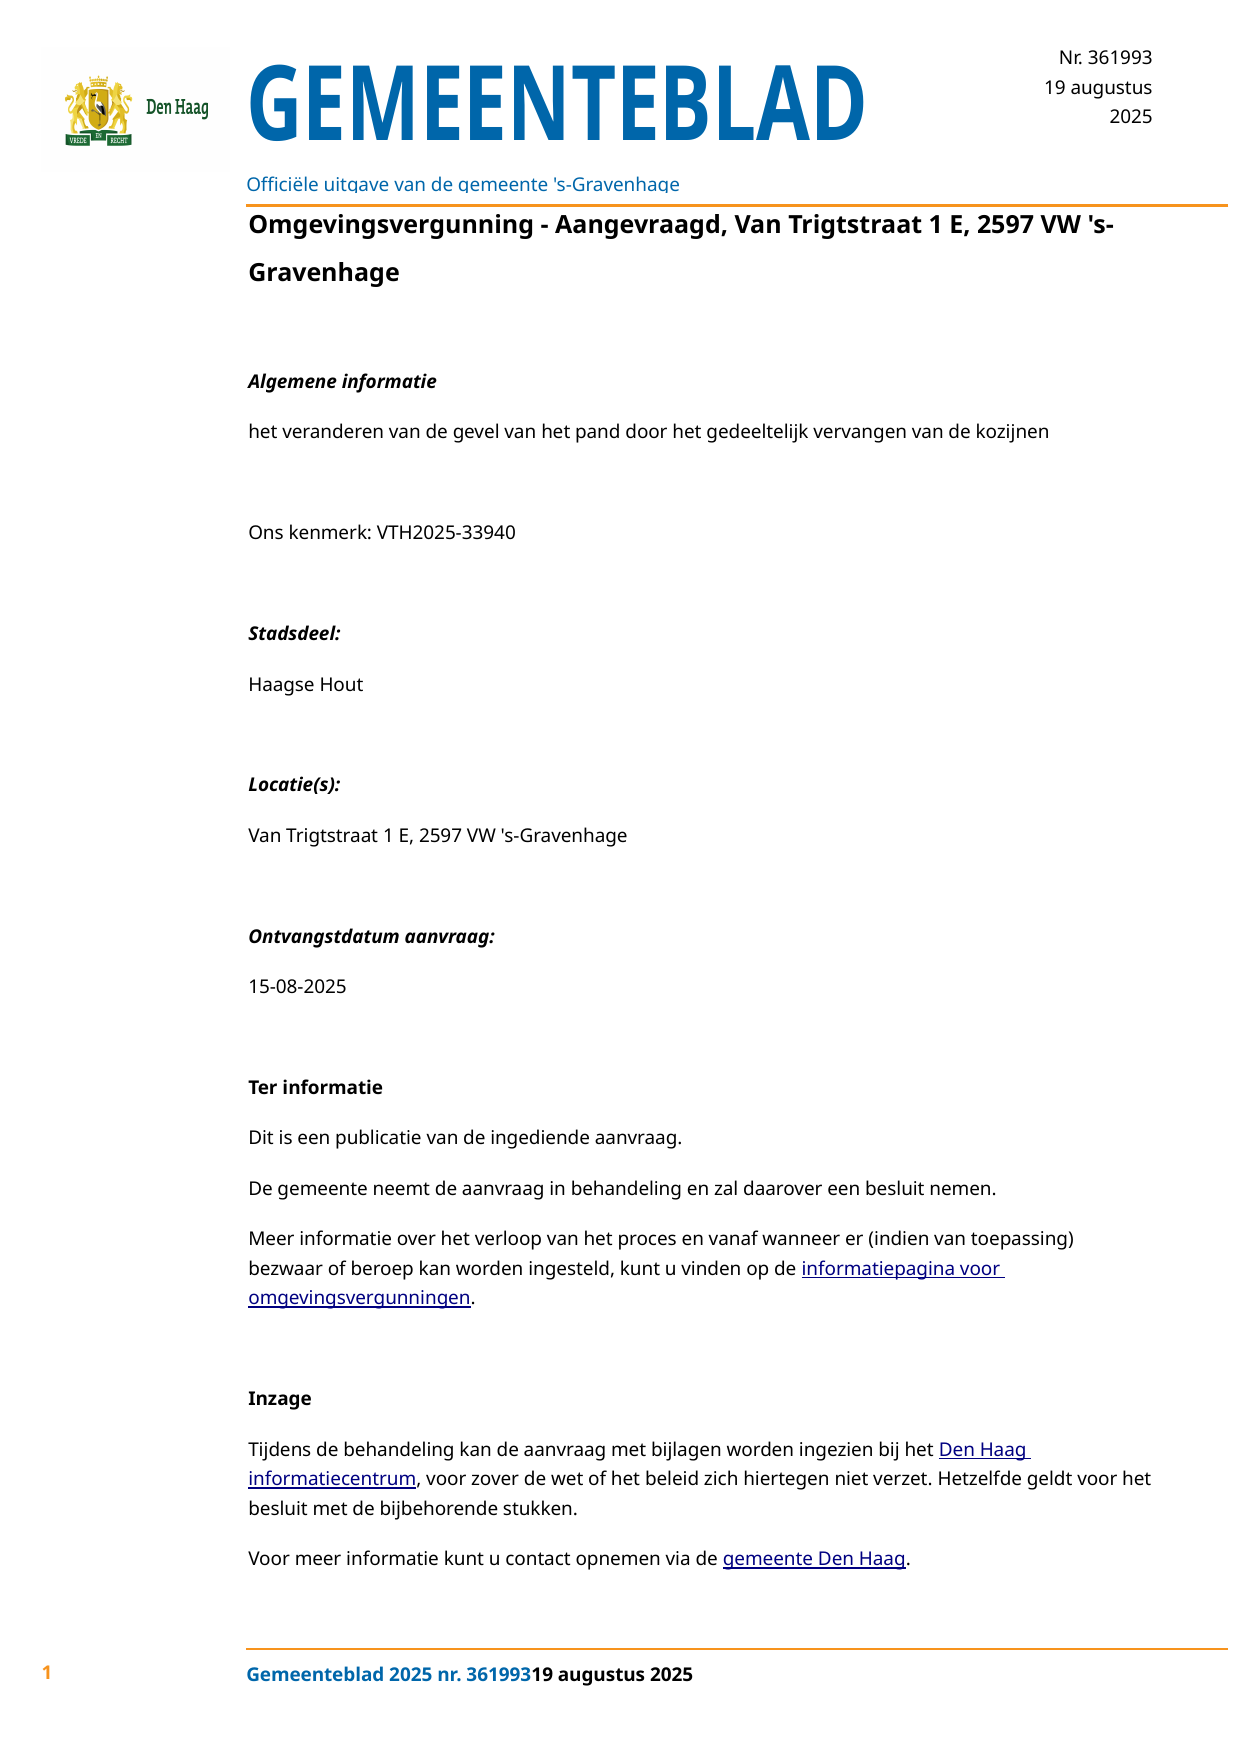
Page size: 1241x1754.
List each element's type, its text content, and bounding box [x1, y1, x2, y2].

text Algemene informatie [248, 368, 1152, 394]
text De gemeente neemt de aanvraag in behandeling en zal daarover een besluit nemen. [248, 1175, 1152, 1201]
text Ons kenmerk: VTH2025-33940 [248, 519, 1152, 545]
text het veranderen van de gevel van het pand door het gedeeltelijk vervangen van de kozijnen [248, 419, 1152, 444]
text Omgevingsvergunning - Aangevraagd, Van Trigtstraat 1 E, 2597 VW 's-Gravenhage [248, 207, 1152, 288]
text Tijdens de behandeling kan de aanvraag met bijlagen worden ingezien bij het Den Haag informatiecentrum, voor zover de wet of het beleid zich hiertegen niet verzet. Hetzelfde geldt voor het besluit met de bijbehorende stukken. [248, 1436, 1152, 1521]
text Van Trigtstraat 1 E, 2597 VW 's-Gravenhage [248, 822, 1152, 848]
text 15-08-2025 [248, 973, 1152, 999]
text Ontvangstdatum aanvraag: [248, 923, 1152, 949]
text Ter informatie [248, 1074, 1152, 1100]
text Locatie(s): [248, 772, 1152, 797]
text Voor meer informatie kunt u contact opnemen via de gemeente Den Haag. [248, 1545, 1152, 1571]
text Meer informatie over het verloop van het proces en vanaf wanneer er (indien van toepassing) bezwaar of beroep kan worden ingesteld, kunt u vinden op de informatiepagina voor omgevingsvergunningen. [248, 1225, 1152, 1310]
text Dit is een publicatie van de ingediende aanvraag. [248, 1124, 1152, 1150]
picture [41, 47, 231, 172]
text Stadsdeel: [248, 620, 1152, 646]
text Inzage [248, 1385, 1152, 1411]
text Haagse Hout [248, 671, 1152, 697]
